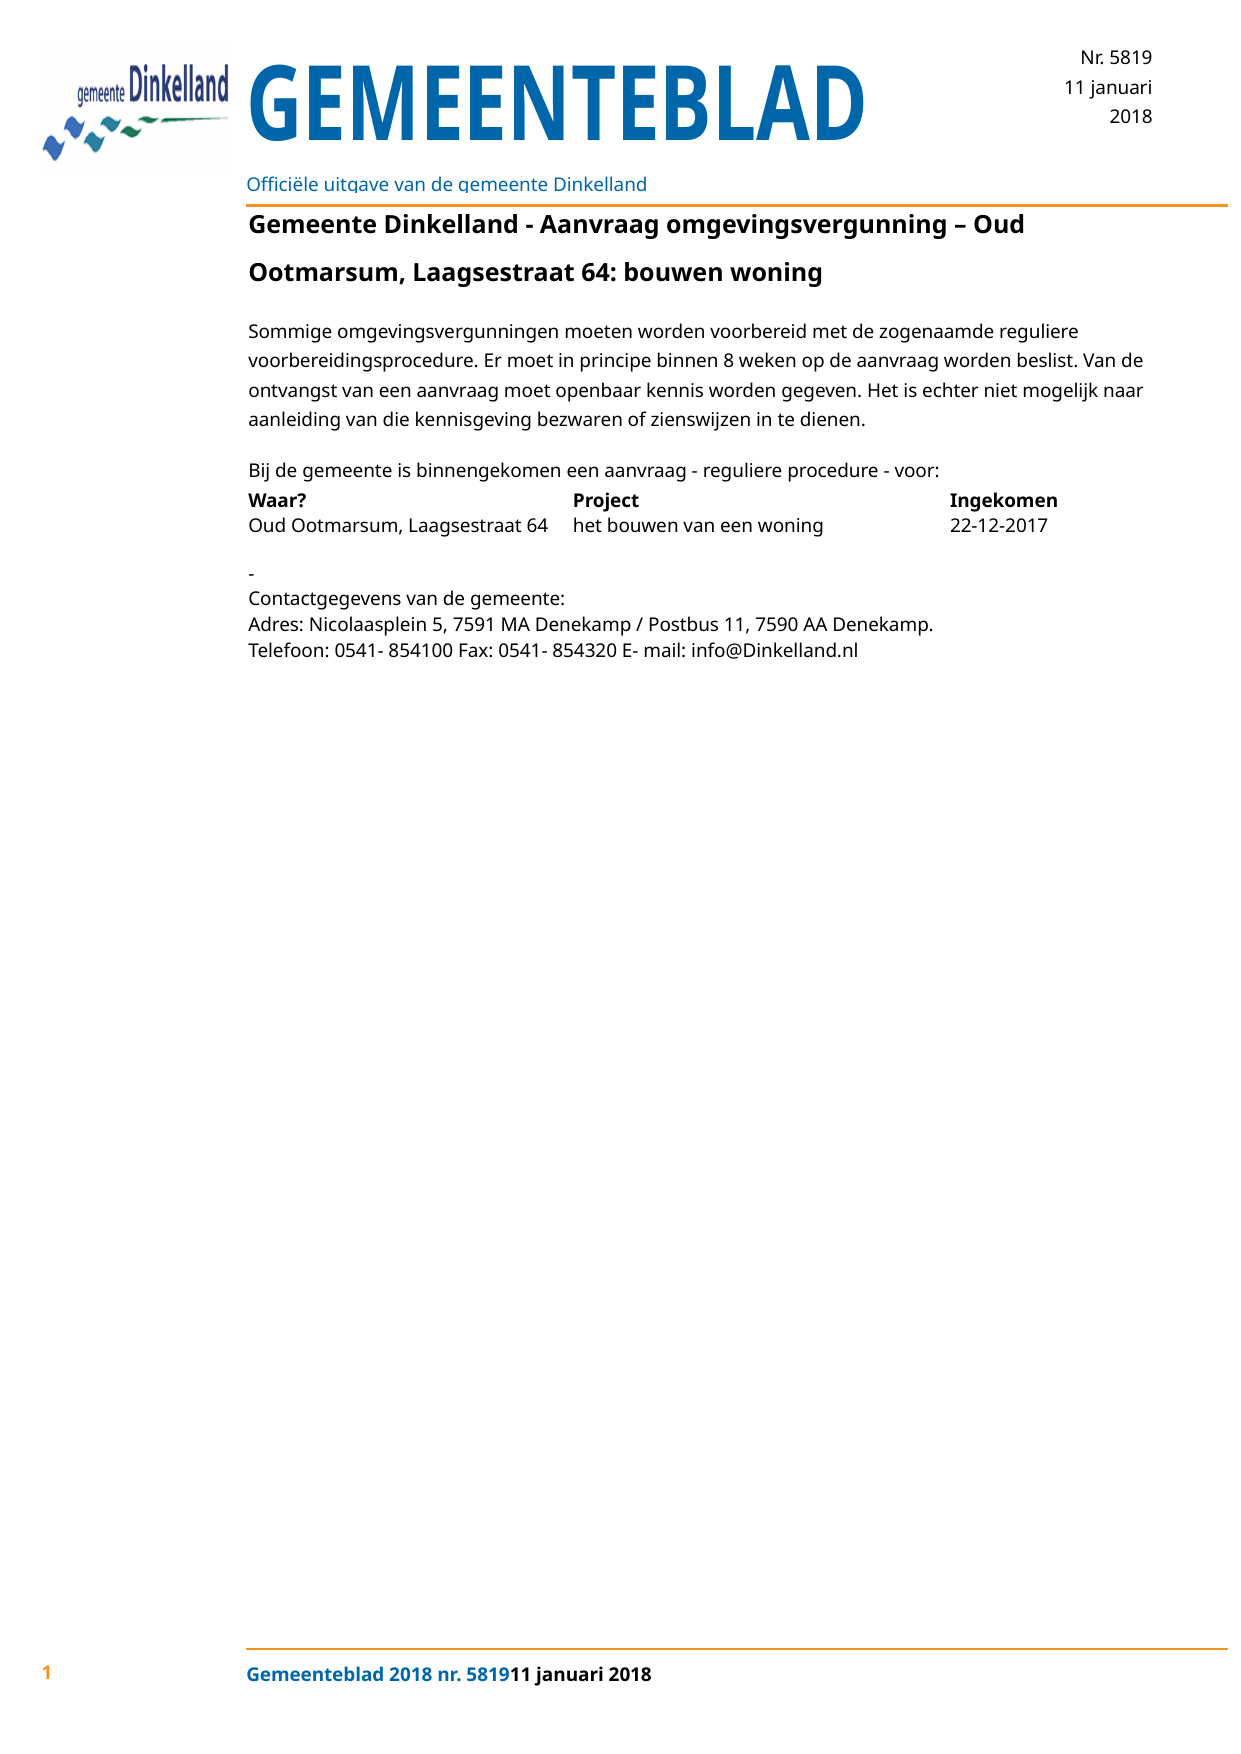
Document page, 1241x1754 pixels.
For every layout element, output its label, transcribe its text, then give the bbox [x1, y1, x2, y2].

text Adres: Nicolaasplein 5, 7591 MA Denekamp / Postbus 11, 7590 AA Denekamp. [248, 611, 1152, 637]
text Telefoon: 0541- 854100 Fax: 0541- 854320 E- mail: info@Dinkelland.nl [248, 637, 1152, 663]
table_header Waar? [248, 487, 573, 512]
text Bij de gemeente is binnengekomen een aanvraag - reguliere procedure - voor: [248, 457, 1152, 483]
text Contactgegevens van de gemeente: [248, 585, 1152, 611]
table_header Project [573, 487, 950, 512]
picture [41, 47, 231, 172]
table_header Ingekomen [950, 487, 1152, 512]
table_cell 22-12-2017 [950, 513, 1152, 538]
table_cell het bouwen van een woning [573, 513, 950, 538]
text Sommige omgevingsvergunningen moeten worden voorbereid met de zogenaamde reguliere voorbereidingsprocedure. Er moet in principe binnen 8 weken op de aanvraag worden beslist. Van de ontvangst van een aanvraag moet openbaar kennis worden gegeven. Het is echter niet mogelijk naar aanleiding van die kennisgeving bezwaren of zienswijzen in te dienen. [248, 318, 1152, 432]
text Gemeente Dinkelland - Aanvraag omgevingsvergunning – Oud Ootmarsum, Laagsestraat 64: bouwen woning [248, 207, 1152, 288]
text - [248, 560, 1152, 585]
table_cell Oud Ootmarsum, Laagsestraat 64 [248, 513, 573, 538]
